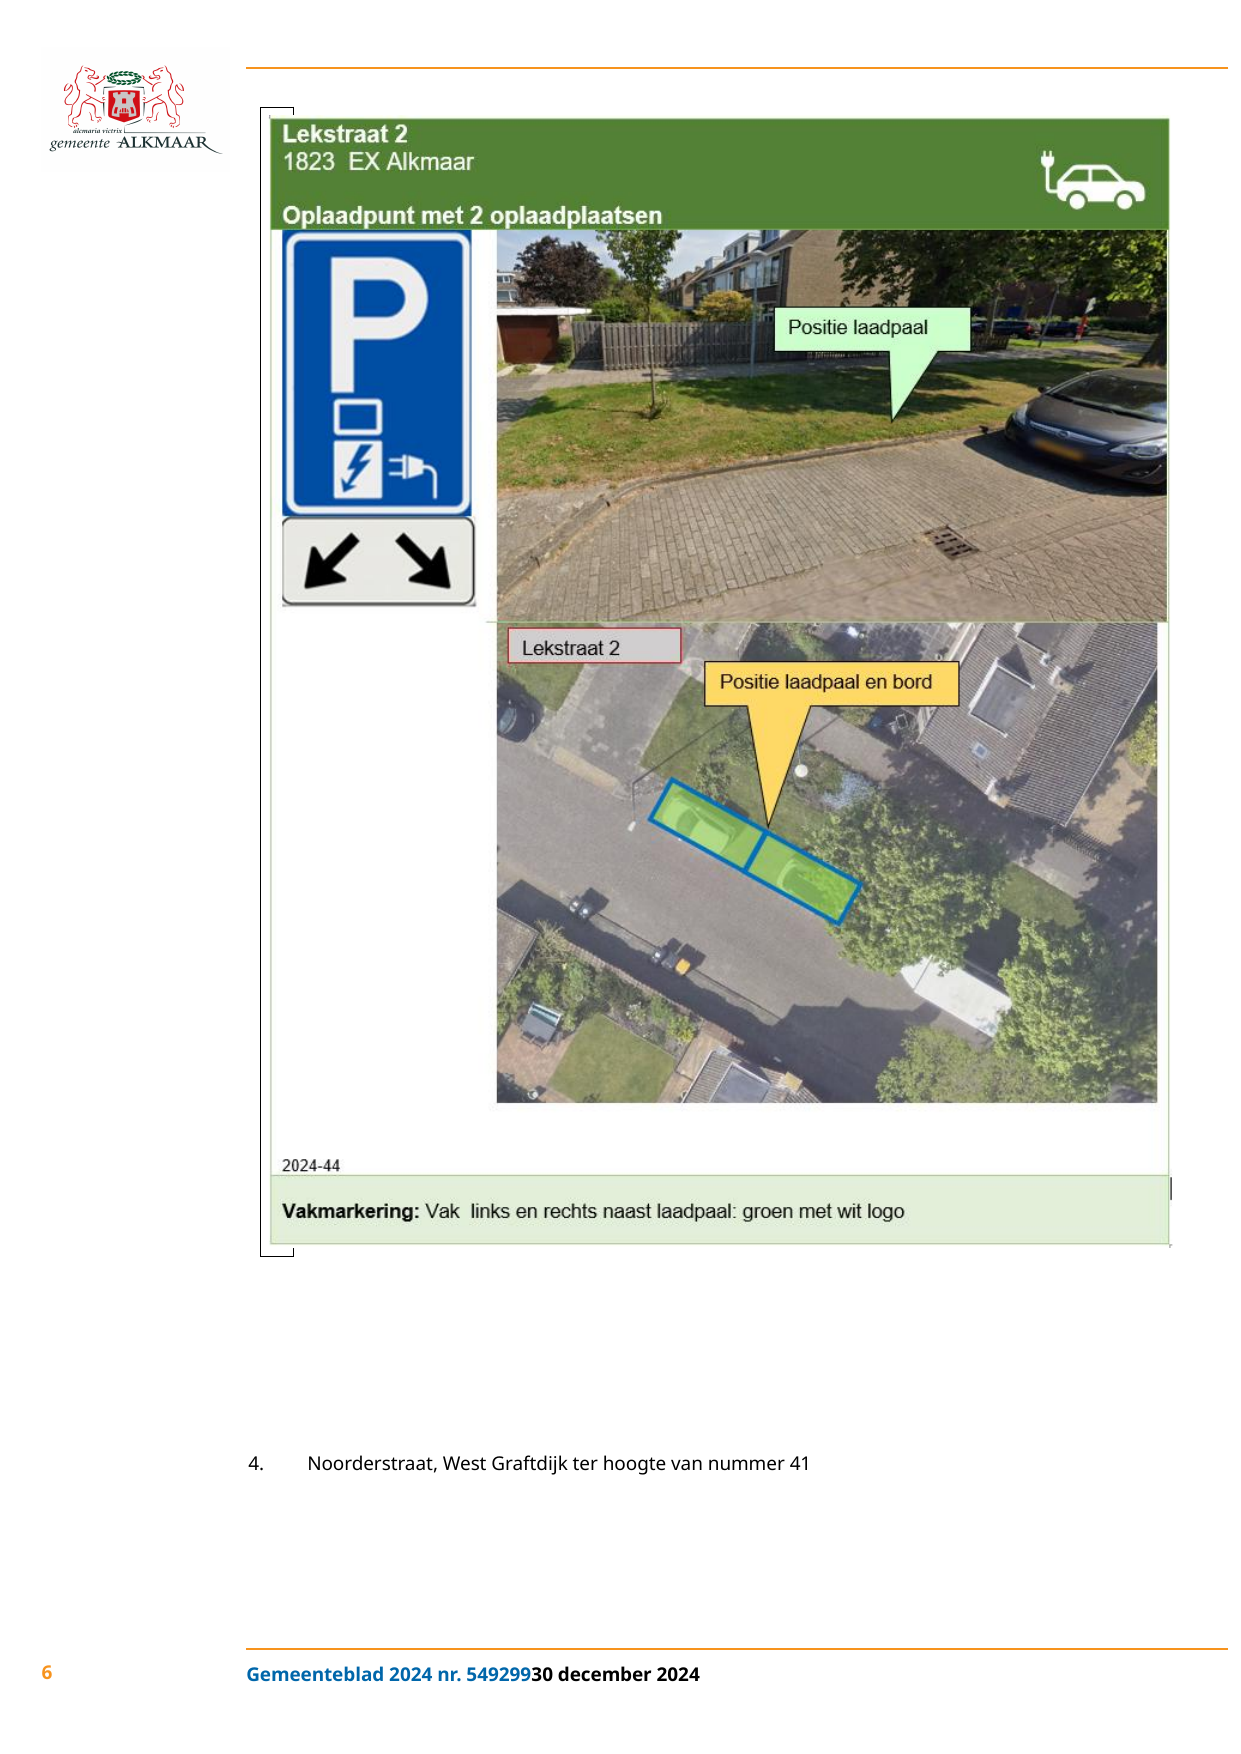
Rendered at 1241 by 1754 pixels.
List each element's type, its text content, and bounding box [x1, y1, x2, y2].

picture [41, 47, 231, 172]
picture [268, 115, 1173, 1248]
list Noorderstraat, West Graftdijk ter hoogte van nummer 41 [248, 1450, 1152, 1476]
